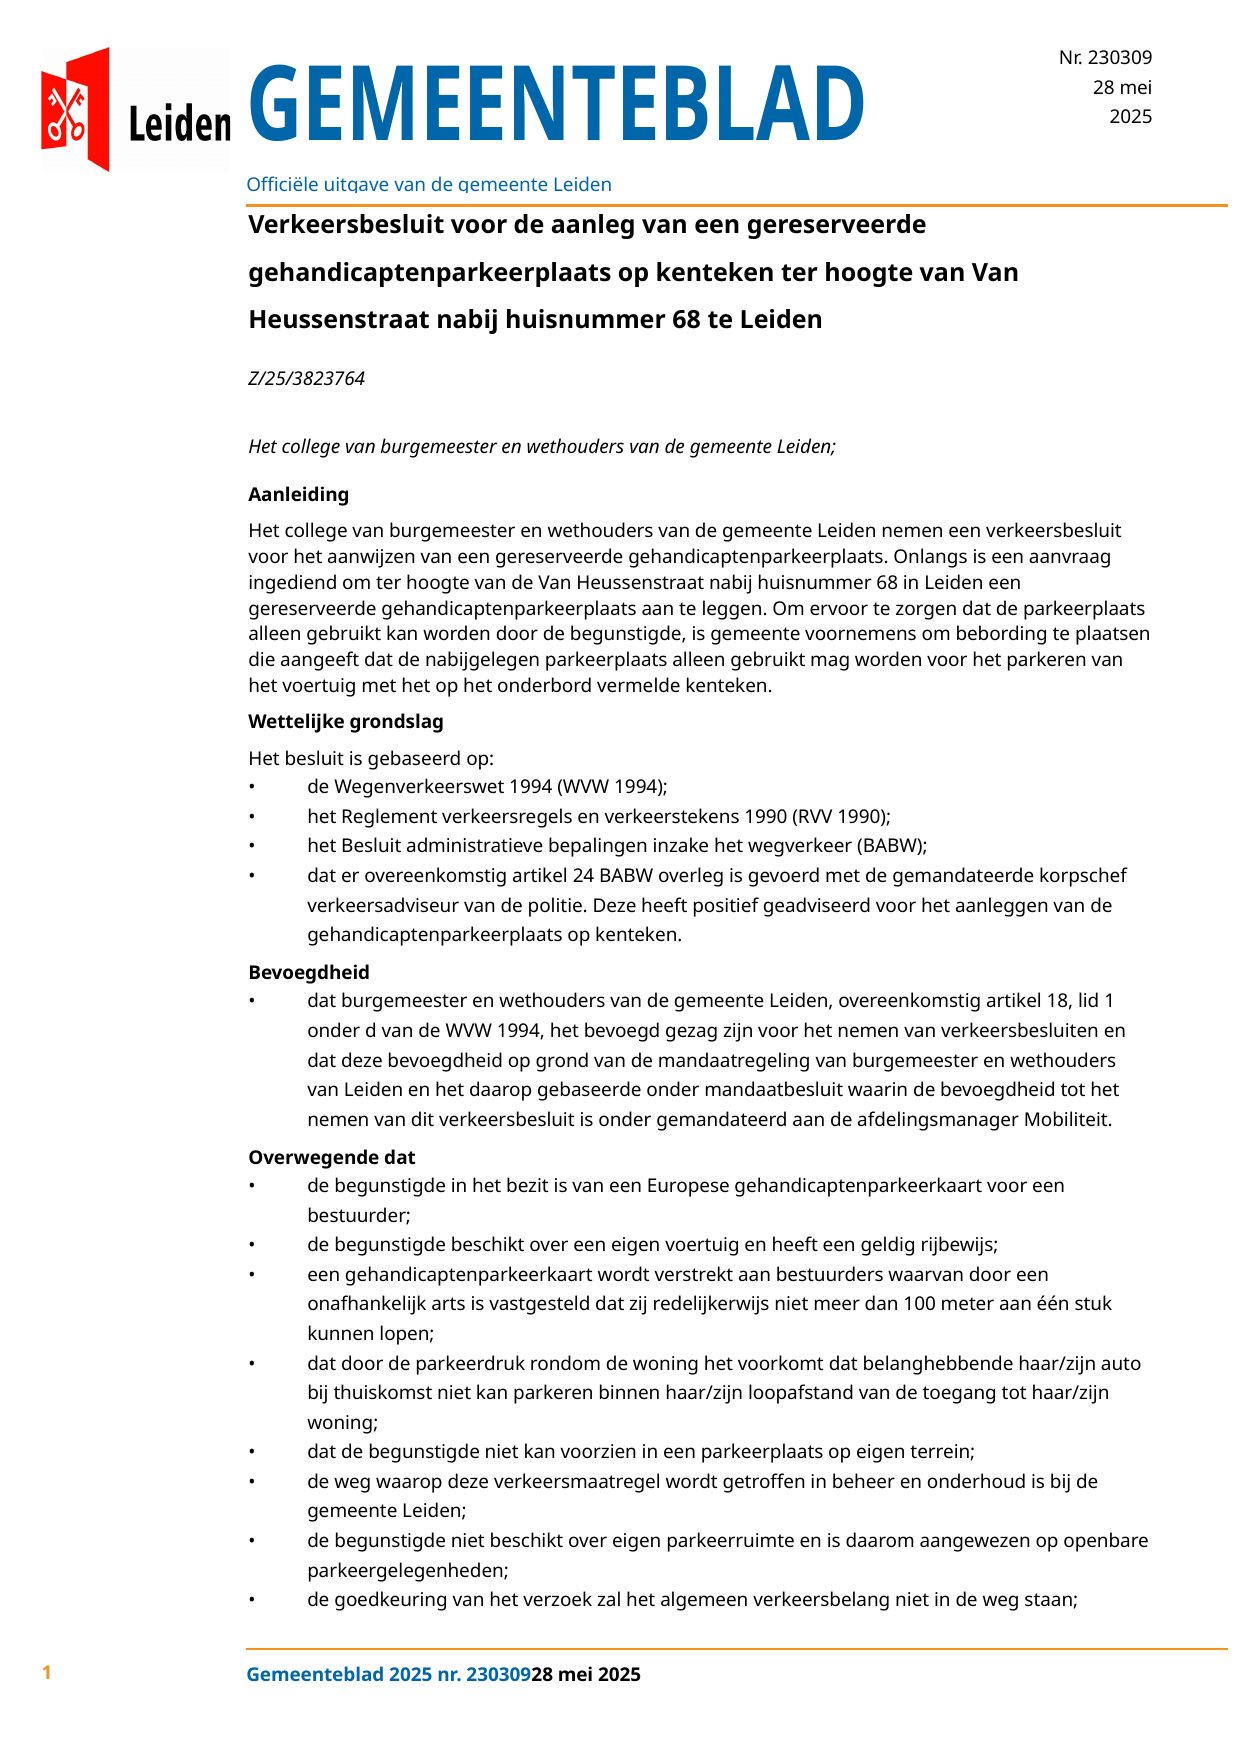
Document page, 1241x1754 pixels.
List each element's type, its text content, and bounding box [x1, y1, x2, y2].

list dat er overeenkomstig artikel 24 BABW overleg is gevoerd met de gemandateerde korpschef verkeersadviseur van de politie. Deze heeft positief geadviseerd voor het aanleggen van de gehandicaptenparkeerplaats op kenteken. [248, 862, 1152, 947]
picture [41, 47, 231, 172]
text Het college van burgemeester en wethouders van de gemeente Leiden; [248, 433, 1152, 459]
list het Besluit administratieve bepalingen inzake het wegverkeer (BABW); [248, 833, 1152, 858]
list een gehandicaptenparkeerkaart wordt verstrekt aan bestuurders waarvan door een onafhankelijk arts is vastgesteld dat zij redelijkerwijs niet meer dan 100 meter aan één stuk kunnen lopen; [248, 1261, 1152, 1346]
text Aanleiding [248, 481, 1152, 507]
list dat burgemeester en wethouders van de gemeente Leiden, overeenkomstig artikel 18, lid 1 onder d van de WVW 1994, het bevoegd gezag zijn voor het nemen van verkeersbesluiten en dat deze bevoegdheid op grond van de mandaatregeling van burgemeester en wethouders van Leiden en het daarop gebaseerde onder mandaatbesluit waarin de bevoegdheid tot het nemen van dit verkeersbesluit is onder gemandateerd aan de afdelingsmanager Mobiliteit. [248, 988, 1152, 1132]
text Overwegende dat [248, 1144, 1152, 1170]
list de begunstigde beschikt over een eigen voertuig en heeft een geldig rijbewijs; [248, 1231, 1152, 1257]
text Z/25/3823764 [248, 366, 1152, 391]
list de begunstigde in het bezit is van een Europese gehandicaptenparkeerkaart voor een bestuurder; [248, 1172, 1152, 1228]
text Bevoegdheid [248, 959, 1152, 985]
list de weg waarop deze verkeersmaatregel wordt getroffen in beheer en onderhoud is bij de gemeente Leiden; [248, 1468, 1152, 1523]
text Wettelijke grondslag [248, 708, 1152, 734]
list dat door de parkeerdruk rondom de woning het voorkomt dat belanghebbende haar/zijn auto bij thuiskomst niet kan parkeren binnen haar/zijn loopafstand van de toegang tot haar/zijn woning; [248, 1350, 1152, 1435]
list dat de begunstigde niet kan voorzien in een parkeerplaats op eigen terrein; [248, 1438, 1152, 1464]
text Het besluit is gebaseerd op: [248, 745, 1152, 771]
list de goedkeuring van het verzoek zal het algemeen verkeersbelang niet in de weg staan; [248, 1586, 1152, 1612]
list de Wegenverkeerswet 1994 (WVW 1994); [248, 773, 1152, 799]
text Verkeersbesluit voor de aanleg van een gereserveerde gehandicaptenparkeerplaats op kenteken ter hoogte van Van Heussenstraat nabij huisnummer 68 te Leiden [248, 207, 1152, 336]
text Het college van burgemeester en wethouders van de gemeente Leiden nemen een verkeersbesluit voor het aanwijzen van een gereserveerde gehandicaptenparkeerplaats. Onlangs is een aanvraag ingediend om ter hoogte van de Van Heussenstraat nabij huisnummer 68 in Leiden een gereserveerde gehandicaptenparkeerplaats aan te leggen. Om ervoor te zorgen dat de parkeerplaats alleen gebruikt kan worden door de begunstigde, is gemeente voornemens om bebording te plaatsen die aangeeft dat de nabijgelegen parkeerplaats alleen gebruikt mag worden voor het parkeren van het voertuig met het op het onderbord vermelde kenteken. [248, 517, 1152, 698]
list de begunstigde niet beschikt over eigen parkeerruimte en is daarom aangewezen op openbare parkeergelegenheden; [248, 1527, 1152, 1583]
list het Reglement verkeersregels en verkeerstekens 1990 (RVV 1990); [248, 803, 1152, 829]
